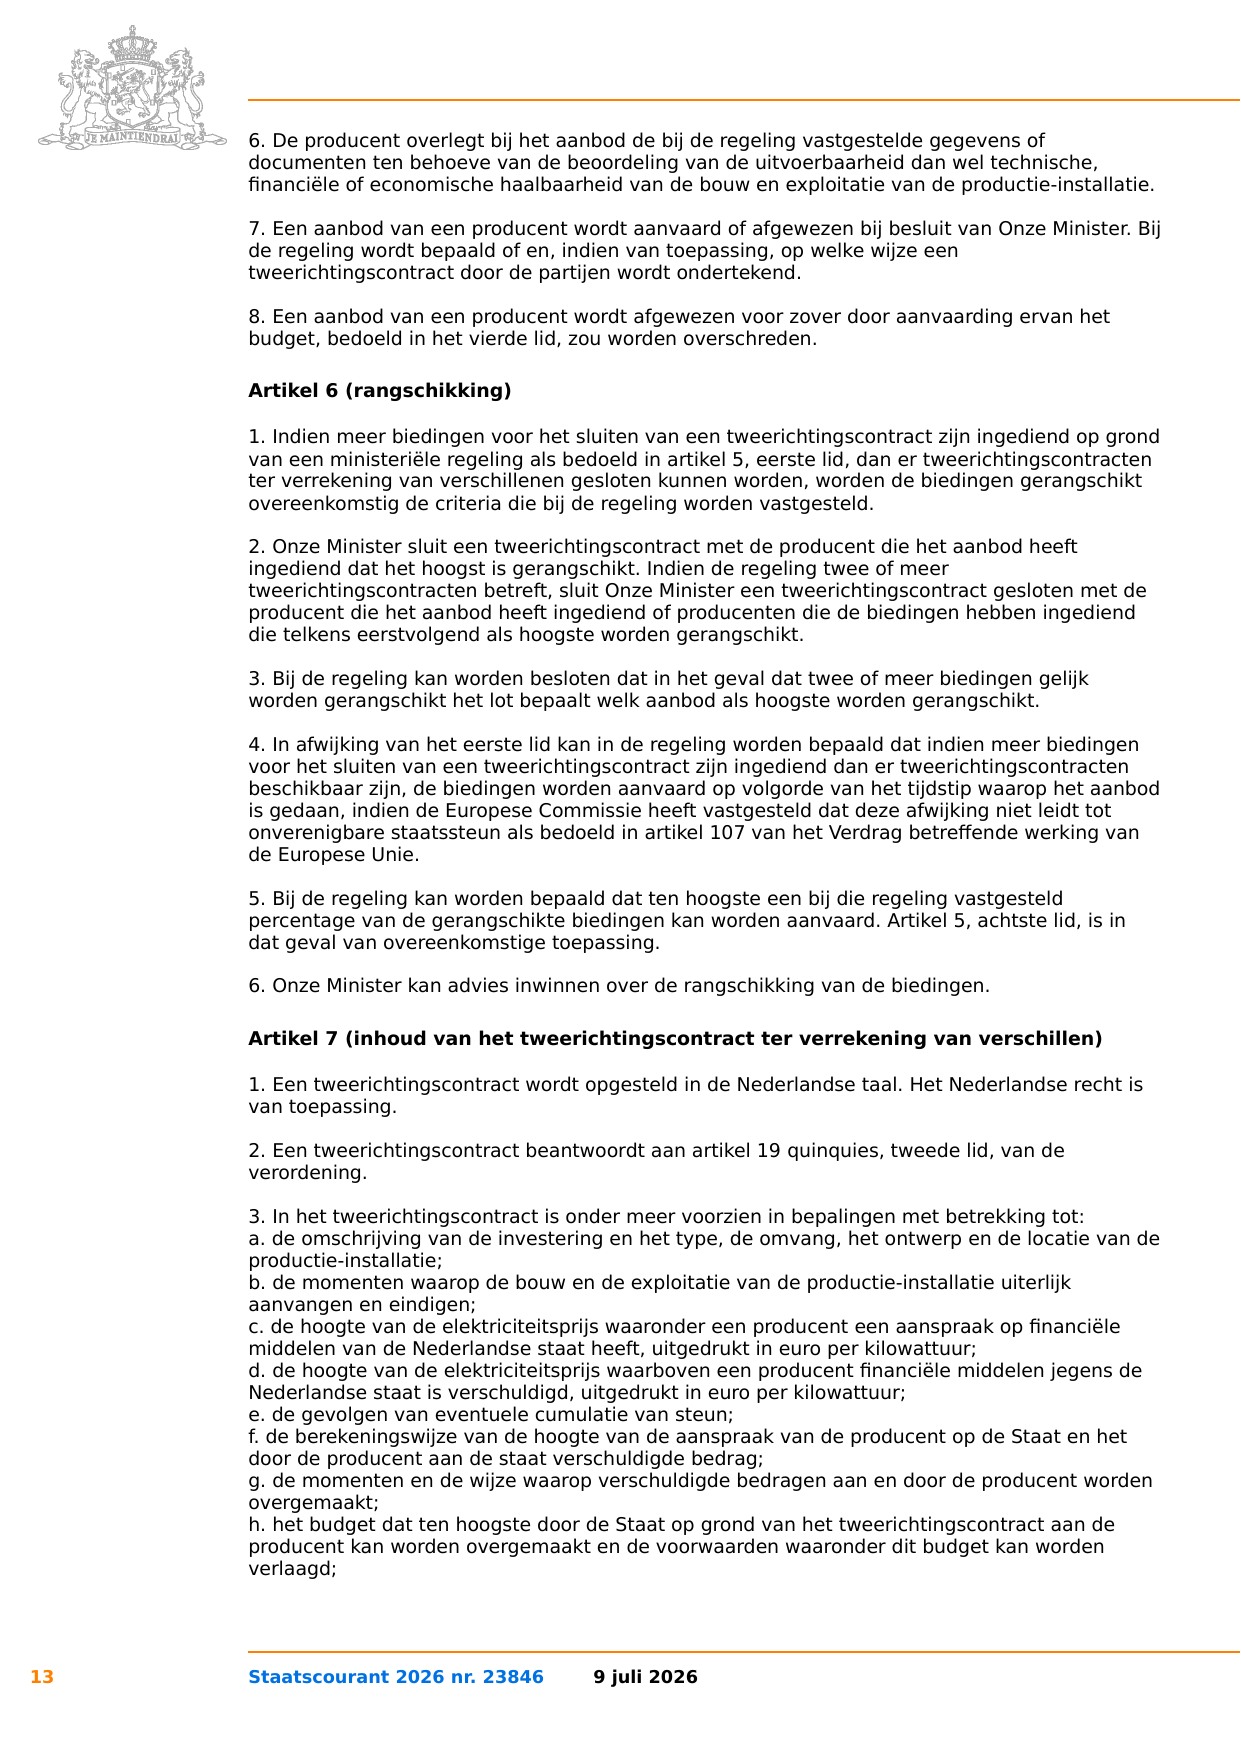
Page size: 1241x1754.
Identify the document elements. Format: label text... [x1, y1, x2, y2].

text c. de hoogte van de elektriciteitsprijs waaronder een producent een aanspraak op financiële middelen van de Nederlandse staat heeft, uitgedrukt in euro per kilowattuur; [248, 1316, 1163, 1360]
text 2. Onze Minister sluit een tweerichtingscontract met de producent die het aanbod heeft ingediend dat het hoogst is gerangschikt. Indien de regeling twee of meer tweerichtingscontracten betreft, sluit Onze Minister een tweerichtingscontract gesloten met de producent die het aanbod heeft ingediend of producenten die de biedingen hebben ingediend die telkens eerstvolgend als hoogste worden gerangschikt. [248, 536, 1163, 646]
text 6. Onze Minister kan advies inwinnen over de rangschikking van de biedingen. [248, 975, 1163, 997]
text 4. In afwijking van het eerste lid kan in de regeling worden bepaald dat indien meer biedingen voor het sluiten van een tweerichtingscontract zijn ingediend dan er tweerichtingscontracten beschikbaar zijn, de biedingen worden aanvaard op volgorde van het tijdstip waarop het aanbod is gedaan, indien de Europese Commissie heeft vastgesteld dat deze afwijking niet leidt tot onverenigbare staatssteun als bedoeld in artikel 107 van het Verdrag betreffende werking van de Europese Unie. [248, 734, 1163, 866]
text f. de berekeningswijze van de hoogte van de aanspraak van de producent op de Staat en het door de producent aan de staat verschuldigde bedrag; [248, 1426, 1163, 1470]
text e. de gevolgen van eventuele cumulatie van steun; [248, 1404, 1163, 1426]
text 7. Een aanbod van een producent wordt aanvaard of afgewezen bij besluit van Onze Minister. Bij de regeling wordt bepaald of en, indien van toepassing, op welke wijze een tweerichtingscontract door de partijen wordt ondertekend. [248, 218, 1163, 284]
text a. de omschrijving van de investering en het type, de omvang, het ontwerp en de locatie van de productie-installatie; [248, 1228, 1163, 1272]
text 6. De producent overlegt bij het aanbod de bij de regeling vastgestelde gegevens of documenten ten behoeve van de beoordeling van de uitvoerbaarheid dan wel technische, financiële of economische haalbaarheid van de bouw en exploitatie van de productie-installatie. [248, 130, 1163, 196]
subtitle Artikel 6 (rangschikking) [248, 379, 1163, 401]
picture [38, 25, 227, 150]
text 5. Bij de regeling kan worden bepaald dat ten hoogste een bij die regeling vastgesteld percentage van de gerangschikte biedingen kan worden aanvaard. Artikel 5, achtste lid, is in dat geval van overeenkomstige toepassing. [248, 888, 1163, 953]
text 3. In het tweerichtingscontract is onder meer voorzien in bepalingen met betrekking tot: [248, 1206, 1163, 1228]
text 2. Een tweerichtingscontract beantwoordt aan artikel 19 quinquies, tweede lid, van de verordening. [248, 1140, 1163, 1184]
text g. de momenten en de wijze waarop verschuldigde bedragen aan en door de producent worden overgemaakt; [248, 1470, 1163, 1514]
text 3. Bij de regeling kan worden besloten dat in het geval dat twee of meer biedingen gelijk worden gerangschikt het lot bepaalt welk aanbod als hoogste worden gerangschikt. [248, 668, 1163, 712]
text 1. Een tweerichtingscontract wordt opgesteld in de Nederlandse taal. Het Nederlandse recht is van toepassing. [248, 1074, 1163, 1118]
text h. het budget dat ten hoogste door de Staat op grond van het tweerichtingscontract aan de producent kan worden overgemaakt en de voorwaarden waaronder dit budget kan worden verlaagd; [248, 1514, 1163, 1580]
text d. de hoogte van de elektriciteitsprijs waarboven een producent financiële middelen jegens de Nederlandse staat is verschuldigd, uitgedrukt in euro per kilowattuur; [248, 1360, 1163, 1404]
subtitle Artikel 7 (inhoud van het tweerichtingscontract ter verrekening van verschillen) [248, 1027, 1163, 1049]
text 1. Indien meer biedingen voor het sluiten van een tweerichtingscontract zijn ingediend op grond van een ministeriële regeling als bedoeld in artikel 5, eerste lid, dan er tweerichtingscontracten ter verrekening van verschillenen gesloten kunnen worden, worden de biedingen gerangschikt overeenkomstig de criteria die bij de regeling worden vastgesteld. [248, 426, 1163, 514]
text 8. Een aanbod van een producent wordt afgewezen voor zover door aanvaarding ervan het budget, bedoeld in het vierde lid, zou worden overschreden. [248, 306, 1163, 349]
text b. de momenten waarop de bouw en de exploitatie van de productie-installatie uiterlijk aanvangen en eindigen; [248, 1272, 1163, 1316]
